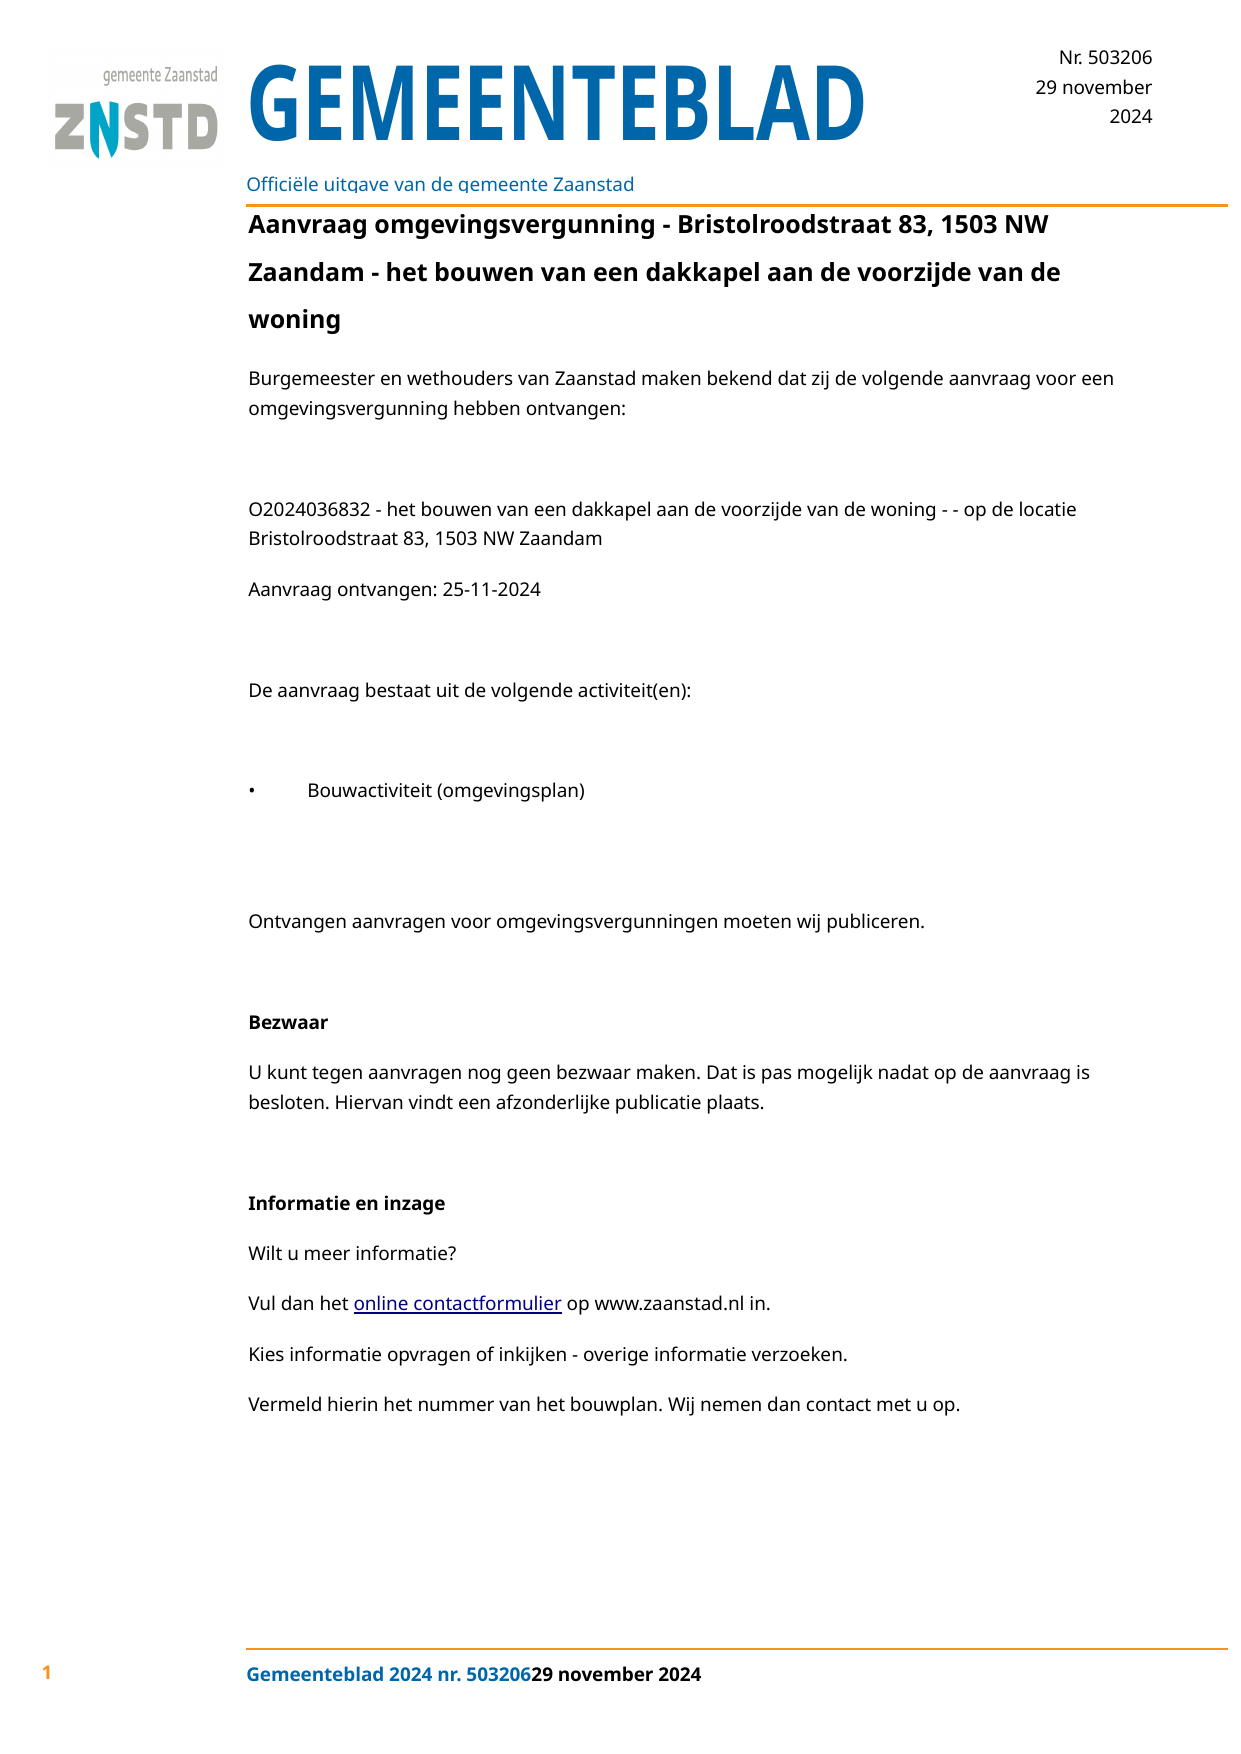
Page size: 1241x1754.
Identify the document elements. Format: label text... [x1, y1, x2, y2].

text Burgemeester en wethouders van Zaanstad maken bekend dat zij de volgende aanvraag voor een omgevingsvergunning hebben ontvangen: [248, 366, 1152, 421]
picture [41, 47, 231, 172]
text Aanvraag ontvangen: 25-11-2024 [248, 576, 1152, 602]
text O2024036832 - het bouwen van een dakkapel aan de voorzijde van de woning - - op de locatie Bristolroodstraat 83, 1503 NW Zaandam [248, 496, 1152, 551]
text Aanvraag omgevingsvergunning - Bristolroodstraat 83, 1503 NW Zaandam - het bouwen van een dakkapel aan de voorzijde van de woning [248, 207, 1152, 336]
list Bouwactiviteit (omgevingsplan) [248, 778, 1152, 803]
text Vermeld hierin het nummer van het bouwplan. Wij nemen dan contact met u op. [248, 1391, 1152, 1417]
text Vul dan het online contactformulier op www.zaanstad.nl in. [248, 1291, 1152, 1316]
text Ontvangen aanvragen voor omgevingsvergunningen moeten wij publiceren. [248, 908, 1152, 934]
text De aanvraag bestaat uit de volgende activiteit(en): [248, 677, 1152, 702]
text Informatie en inzage [248, 1190, 1152, 1215]
text Wilt u meer informatie? [248, 1240, 1152, 1266]
text U kunt tegen aanvragen nog geen bezwaar maken. Dat is pas mogelijk nadat op de aanvraag is besloten. Hiervan vindt een afzonderlijke publicatie plaats. [248, 1059, 1152, 1114]
text Bezwaar [248, 1009, 1152, 1034]
text Kies informatie opvragen of inkijken - overige informatie verzoeken. [248, 1341, 1152, 1367]
